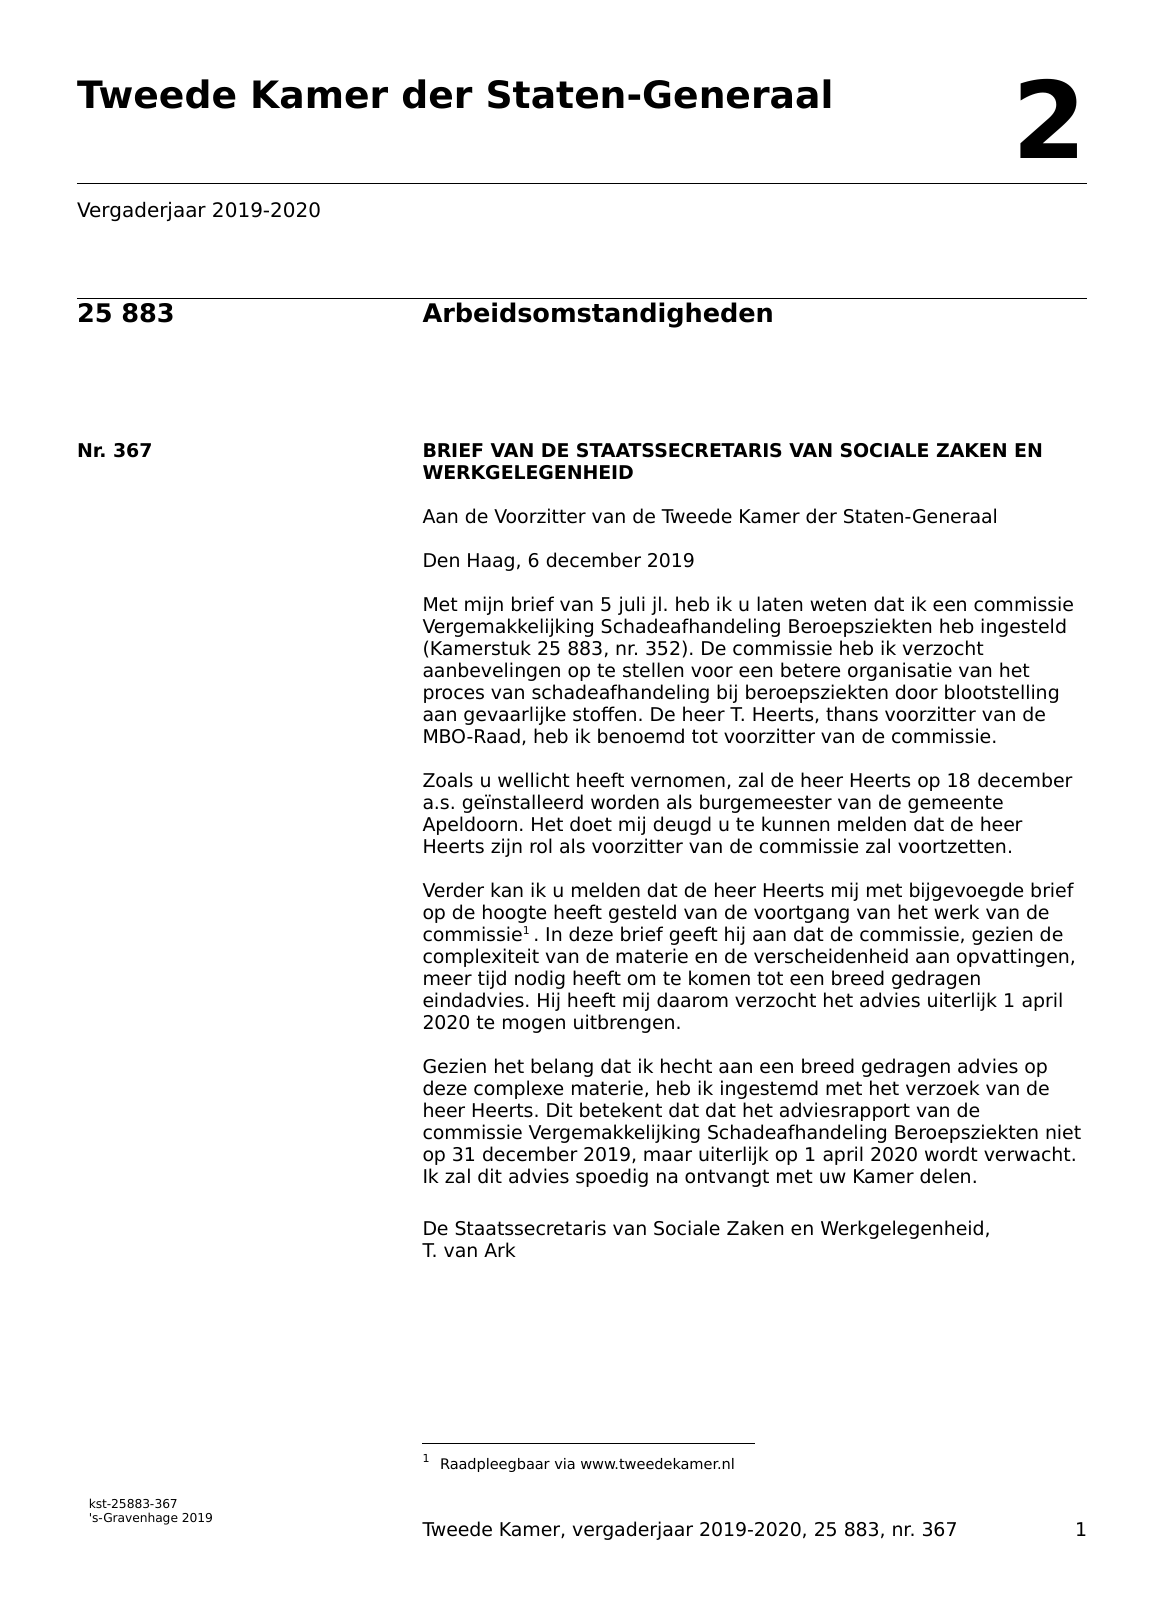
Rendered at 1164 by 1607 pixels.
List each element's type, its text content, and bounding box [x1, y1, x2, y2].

text Raadpleegbaar via www.tweedekamer.nl [422, 1452, 1087, 1474]
text Met mijn brief van 5 juli jl. heb ik u laten weten dat ik een commissie Vergemakkelijking Schadeafhandeling Beroepsziekten heb ingesteld (Kamerstuk 25 883, nr. 352). De commissie heb ik verzocht aanbevelingen op te stellen voor een betere organisatie van het proces van schadeafhandeling bij beroepsziekten door blootstelling aan gevaarlijke stoffen. De heer T. Heerts, thans voorzitter van de MBO-Raad, heb ik benoemd tot voorzitter van de commissie. [422, 594, 1087, 748]
text Aan de Voorzitter van de Tweede Kamer der Staten-Generaal [422, 506, 1087, 528]
text Zoals u wellicht heeft vernomen, zal de heer Heerts op 18 december a.s. geïnstalleerd worden als burgemeester van de gemeente Apeldoorn. Het doet mij deugd u te kunnen melden dat de heer Heerts zijn rol als voorzitter van de commissie zal voortzetten. [422, 770, 1087, 858]
text De Staatssecretaris van Sociale Zaken en Werkgelegenheid, T. van Ark [422, 1218, 1087, 1262]
text kst-25883-367 [88, 1497, 323, 1511]
text Verder kan ik u melden dat de heer Heerts mij met bijgevoegde brief op de hoogte heeft gesteld van de voortgang van het werk van de commissie. In deze brief geeft hij aan dat de commissie, gezien de complexiteit van de materie en de verscheidenheid aan opvattingen, meer tijd nodig heeft om te komen tot een breed gedragen eindadvies. Hij heeft mij daarom verzocht het advies uiterlijk 1 april 2020 te mogen uitbrengen. [422, 880, 1087, 1034]
table_header Tweede Kamer der Staten-Generaal [77, 59, 886, 183]
table_header 2 [886, 59, 1087, 183]
table_cell Vergaderjaar 2019-2020 [77, 184, 1087, 298]
text 's-Gravenhage 2019 [88, 1511, 323, 1525]
text Den Haag, 6 december 2019 [422, 550, 1087, 572]
text Gezien het belang dat ik hecht aan een breed gedragen advies op deze complexe materie, heb ik ingestemd met het verzoek van de heer Heerts. Dit betekent dat dat het adviesrapport van de commissie Vergemakkelijking Schadeafhandeling Beroepsziekten niet op 31 december 2019, maar uiterlijk op 1 april 2020 wordt verwacht. Ik zal dit advies spoedig na ontvangt met uw Kamer delen. [422, 1056, 1087, 1188]
subtitle Nr. 367 BRIEF VAN DE STAATSSECRETARIS VAN SOCIALE ZAKEN EN WERKGELEGENHEID [77, 440, 1087, 484]
subtitle 25 883 Arbeidsomstandigheden [77, 299, 1087, 329]
